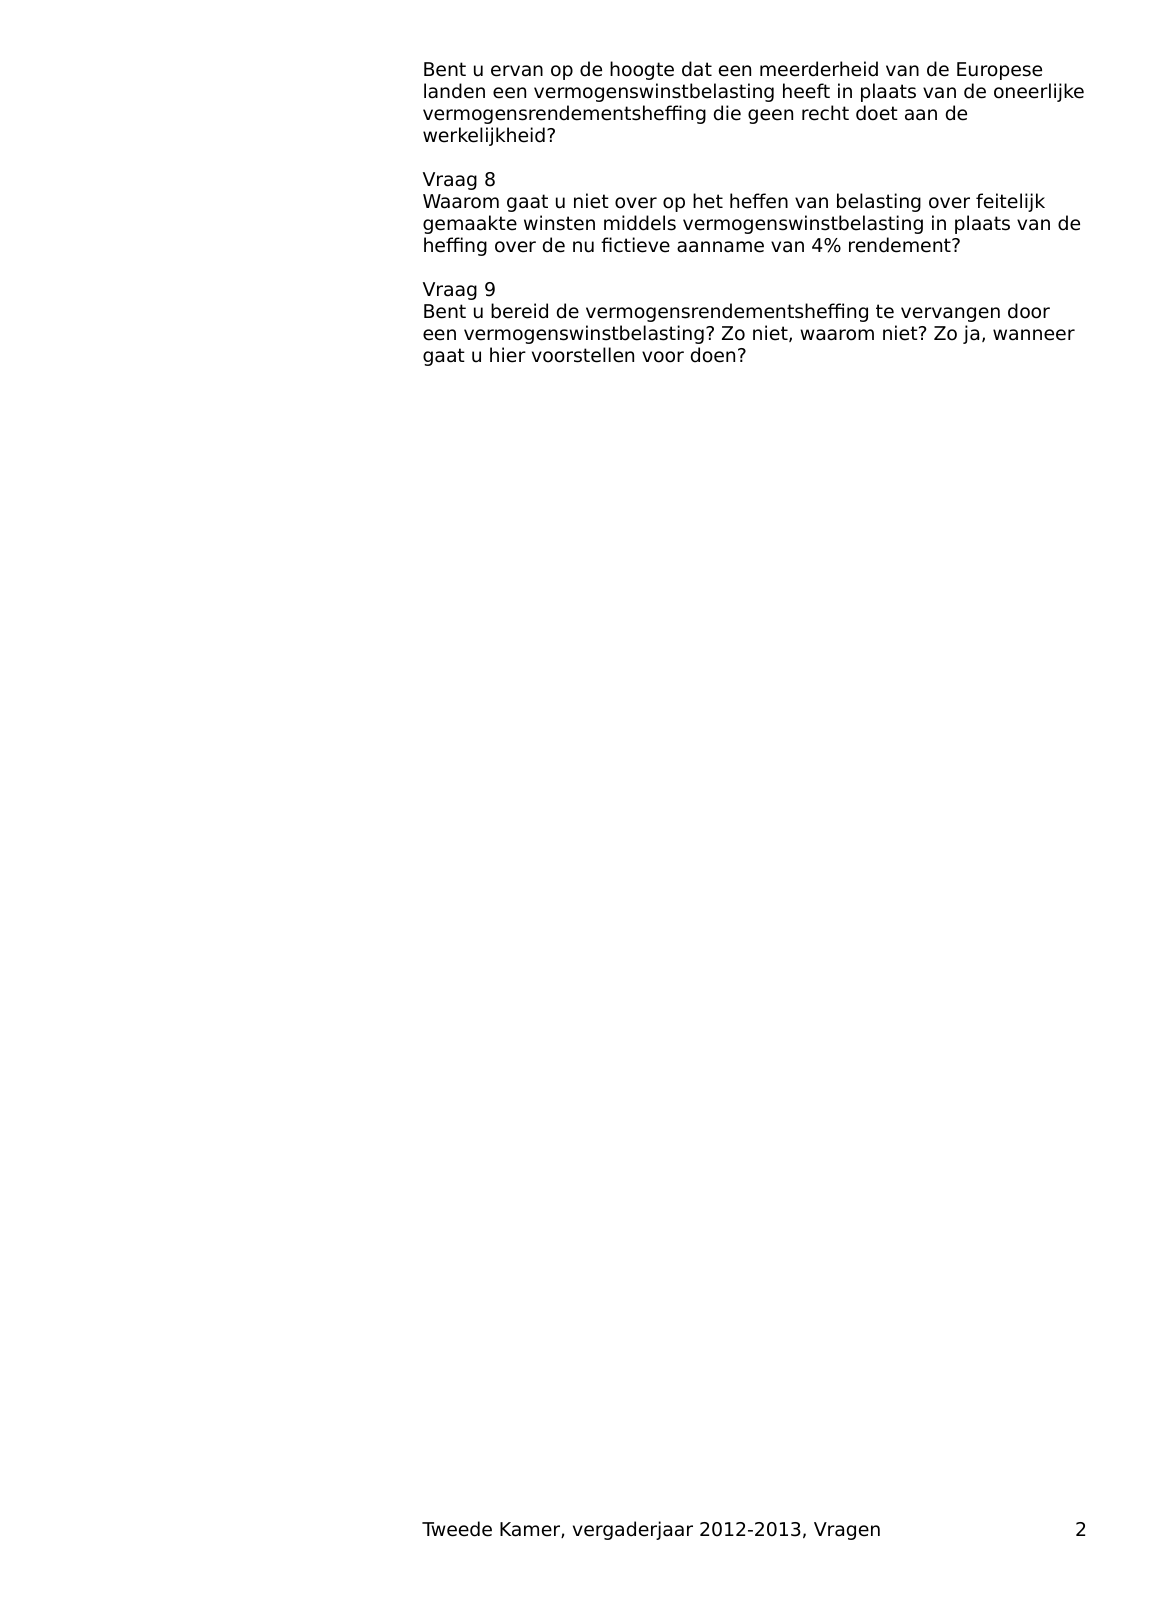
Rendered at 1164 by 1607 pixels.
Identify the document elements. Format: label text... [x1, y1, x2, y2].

text Vraag 8 [422, 169, 1087, 191]
text Bent u ervan op de hoogte dat een meerderheid van de Europese landen een vermogenswinstbelasting heeft in plaats van de oneerlijke vermogensrendementsheffing die geen recht doet aan de werkelijkheid? [422, 59, 1087, 147]
text Vraag 9 [422, 279, 1087, 301]
text Bent u bereid de vermogensrendementsheffing te vervangen door een vermogenswinstbelasting? Zo niet, waarom niet? Zo ja, wanneer gaat u hier voorstellen voor doen? [422, 301, 1087, 367]
text Waarom gaat u niet over op het heffen van belasting over feitelijk gemaakte winsten middels vermogenswinstbelasting in plaats van de heffing over de nu fictieve aanname van 4% rendement? [422, 191, 1087, 257]
